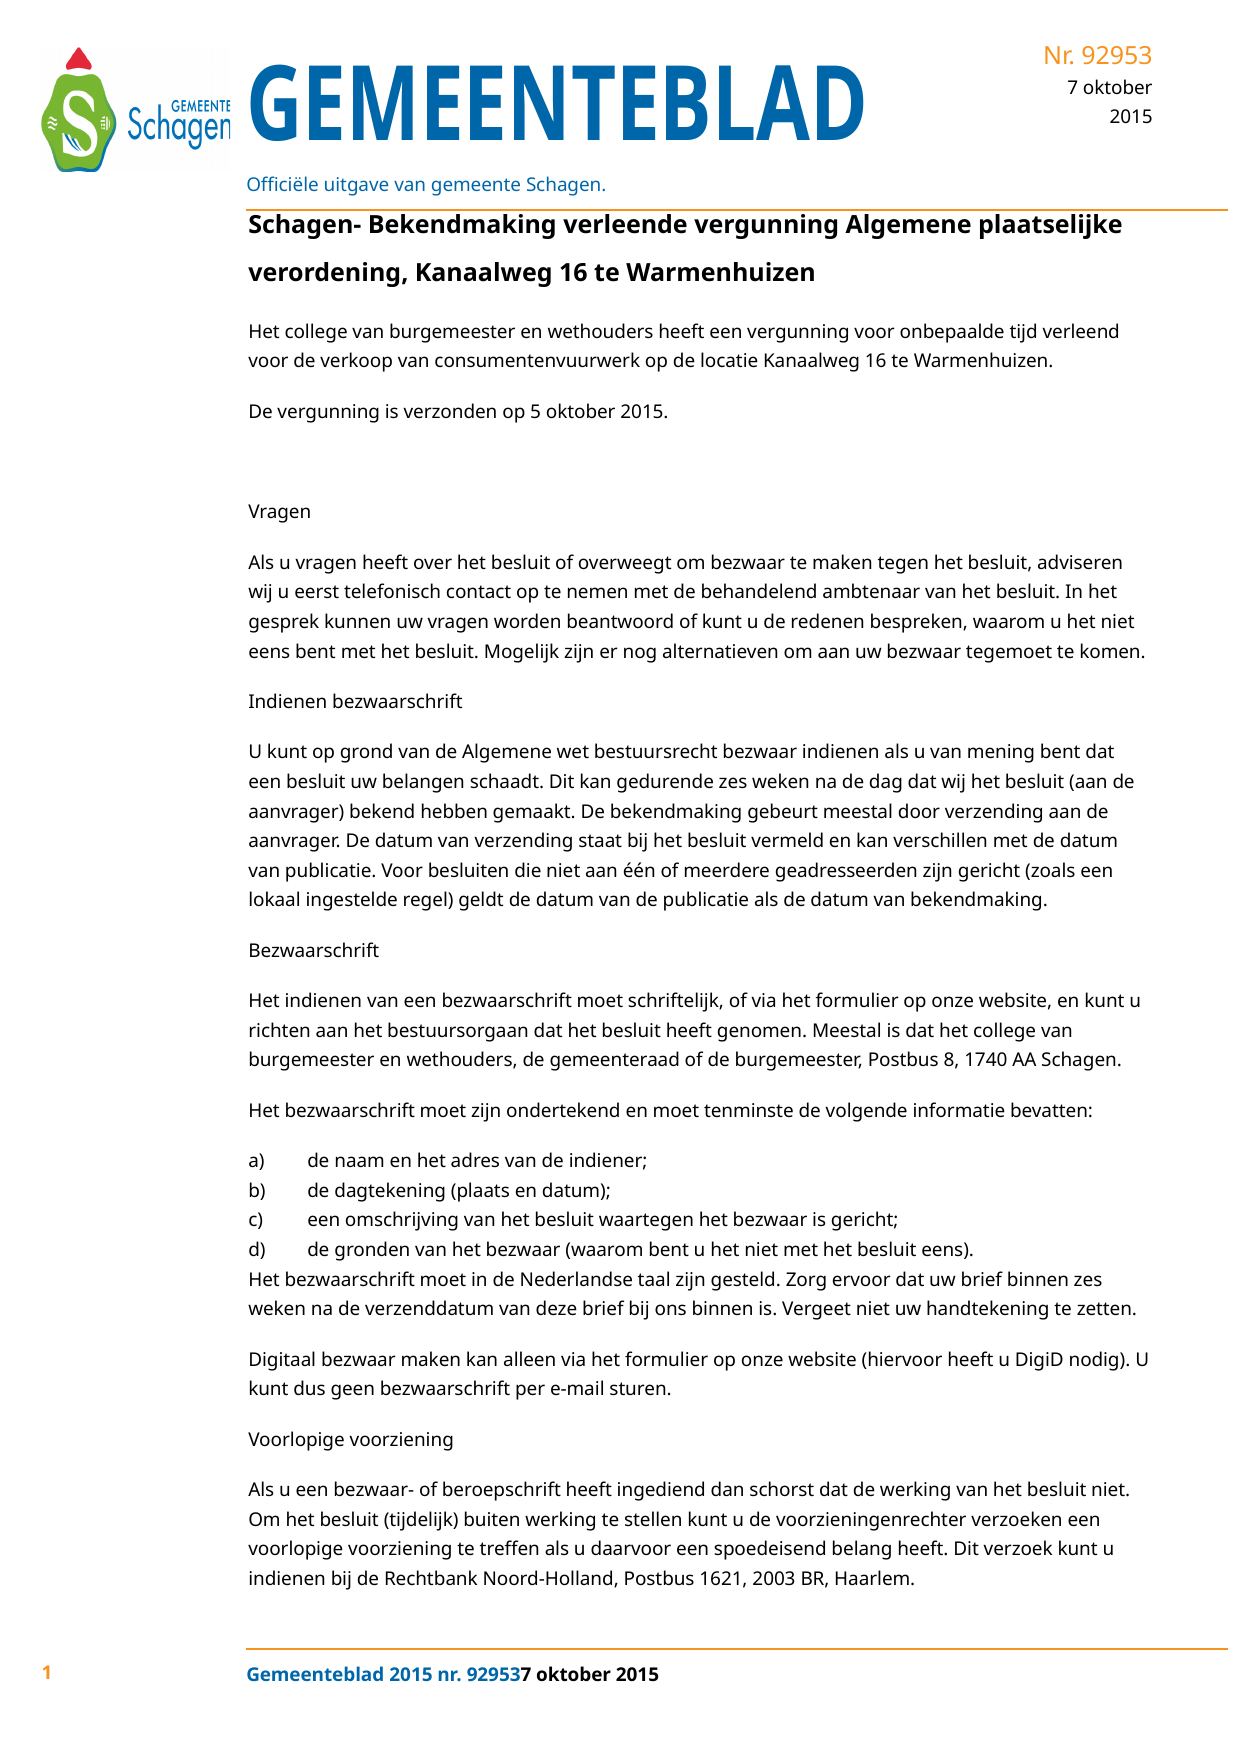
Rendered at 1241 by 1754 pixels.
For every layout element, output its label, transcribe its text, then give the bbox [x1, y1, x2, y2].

text Bezwaarschrift [248, 937, 1152, 963]
text Vragen [248, 499, 1152, 524]
text Als u een bezwaar- of beroepschrift heeft ingediend dan schorst dat de werking van het besluit niet. Om het besluit (tijdelijk) buiten werking te stellen kunt u de voorzieningenrechter verzoeken een voorlopige voorziening te treffen als u daarvoor een spoedeisend belang heeft. Dit verzoek kunt u indienen bij de Rechtbank Noord-Holland, Postbus 1621, 2003 BR, Haarlem. [248, 1476, 1152, 1591]
text De vergunning is verzonden op 5 oktober 2015. [248, 398, 1152, 424]
list de dagtekening (plaats en datum); [248, 1177, 1152, 1203]
text U kunt op grond van de Algemene wet bestuursrecht bezwaar indienen als u van mening bent dat een besluit uw belangen schaadt. Dit kan gedurende zes weken na de dag dat wij het besluit (aan de aanvrager) bekend hebben gemaakt. De bekendmaking gebeurt meestal door verzending aan de aanvrager. De datum van verzending staat bij het besluit vermeld en kan verschillen met de datum van publicatie. Voor besluiten die niet aan één of meerdere geadresseerden zijn gericht (zoals een lokaal ingestelde regel) geldt de datum van de publicatie als de datum van bekendmaking. [248, 739, 1152, 912]
text Het indienen van een bezwaarschrift moet schriftelijk, of via het formulier op onze website, en kunt u richten aan het bestuursorgaan dat het besluit heeft genomen. Meestal is dat het college van burgemeester en wethouders, de gemeenteraad of de burgemeester, Postbus 8, 1740 AA Schagen. [248, 987, 1152, 1072]
list een omschrijving van het besluit waartegen het bezwaar is gericht; [248, 1207, 1152, 1232]
text Schagen- Bekendmaking verleende vergunning Algemene plaatselijke verordening, Kanaalweg 16 te Warmenhuizen [248, 211, 1152, 288]
text Digitaal bezwaar maken kan alleen via het formulier op onze website (hiervoor heeft u DigiD nodig). U kunt dus geen bezwaarschrift per e-mail sturen. [248, 1346, 1152, 1401]
list de gronden van het bezwaar (waarom bent u het niet met het besluit eens). [248, 1236, 1152, 1262]
picture [41, 47, 231, 172]
text Het college van burgemeester en wethouders heeft een vergunning voor onbepaalde tijd verleend voor de verkoop van consumentenvuurwerk op de locatie Kanaalweg 16 te Warmenhuizen. [248, 318, 1152, 373]
text Het bezwaarschrift moet in de Nederlandse taal zijn gesteld. Zorg ervoor dat uw brief binnen zes weken na de verzenddatum van deze brief bij ons binnen is. Vergeet niet uw handtekening te zetten. [248, 1266, 1152, 1321]
text Indienen bezwaarschrift [248, 688, 1152, 714]
text Het bezwaarschrift moet zijn ondertekend en moet tenminste de volgende informatie bevatten: [248, 1097, 1152, 1123]
text Als u vragen heeft over het besluit of overweegt om bezwaar te maken tegen het besluit, adviseren wij u eerst telefonisch contact op te nemen met de behandelend ambtenaar van het besluit. In het gesprek kunnen uw vragen worden beantwoord of kunt u de redenen bespreken, waarom u het niet eens bent met het besluit. Mogelijk zijn er nog alternatieven om aan uw bezwaar tegemoet te komen. [248, 549, 1152, 664]
text Voorlopige voorziening [248, 1426, 1152, 1452]
list de naam en het adres van de indiener; [248, 1147, 1152, 1173]
